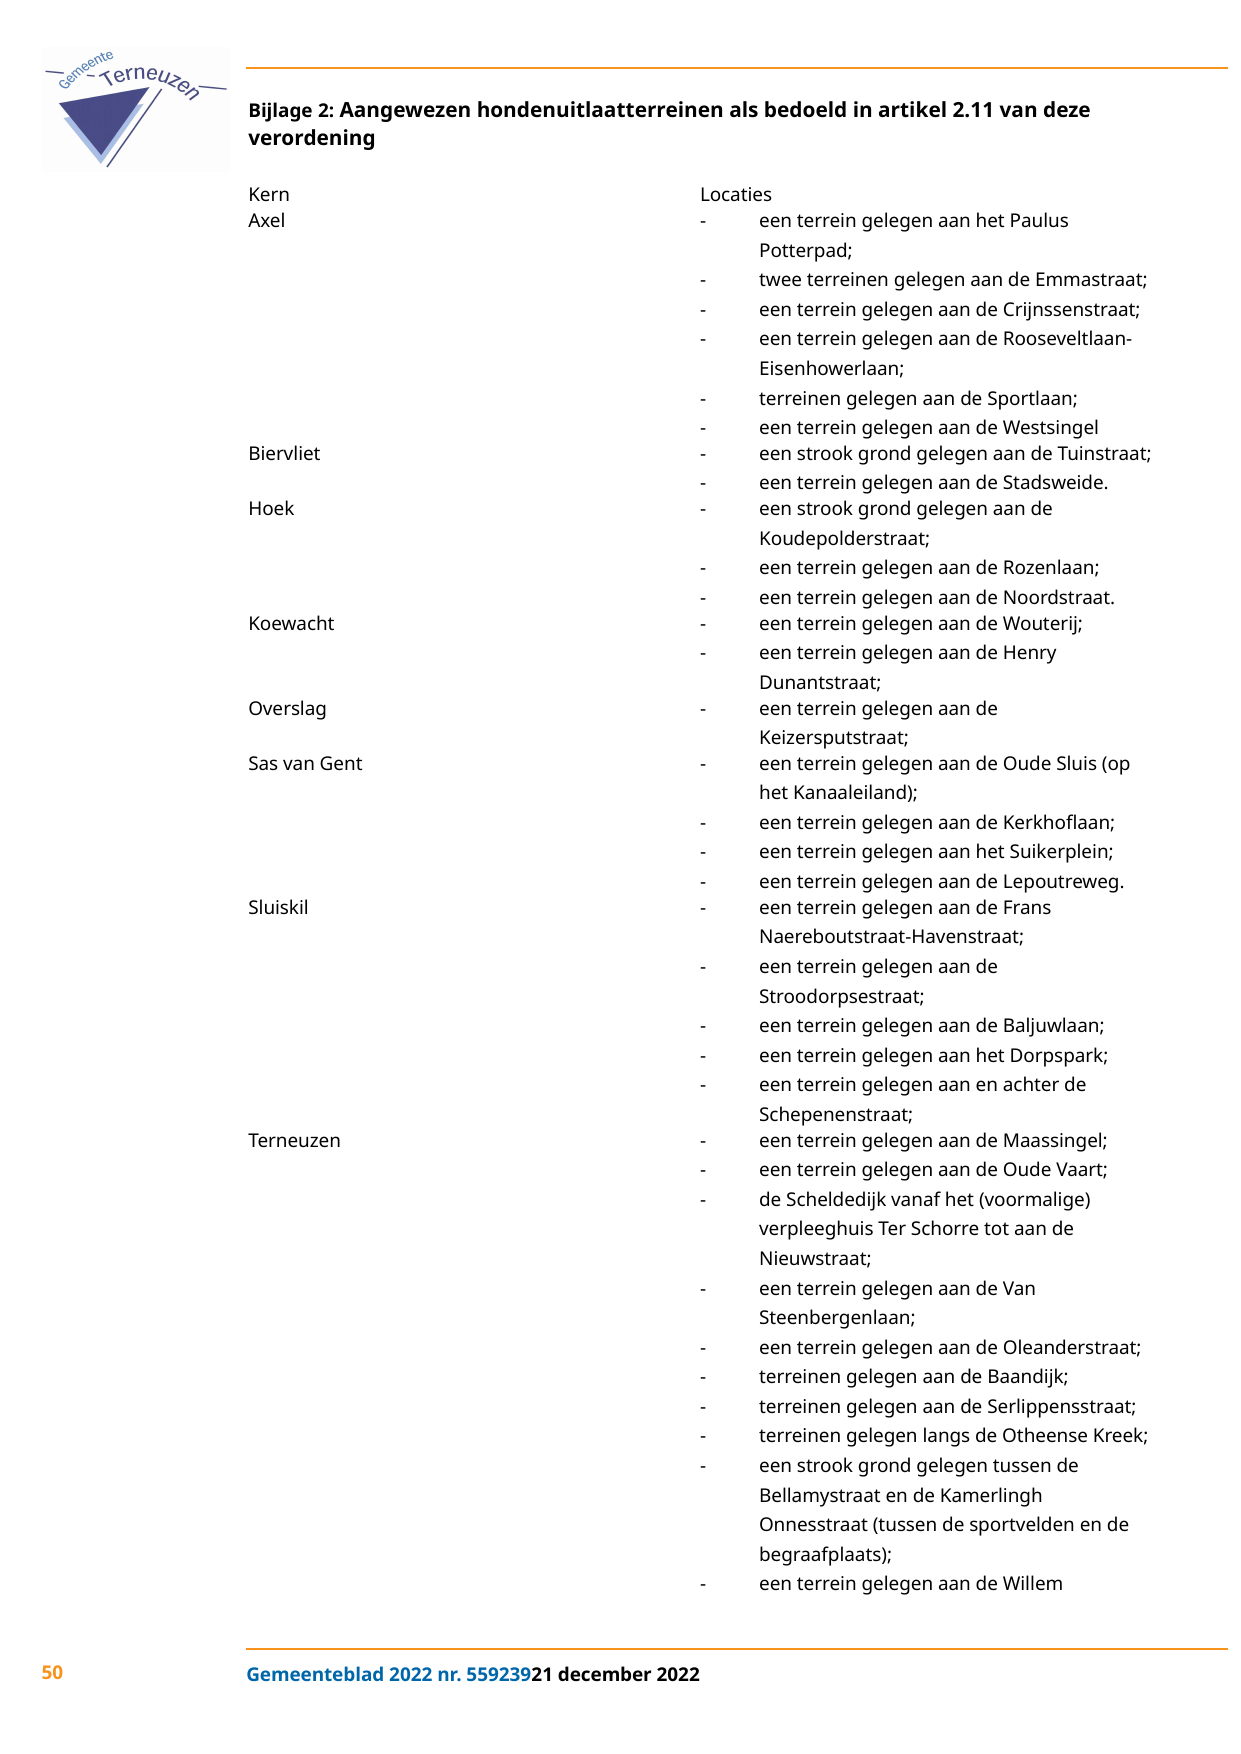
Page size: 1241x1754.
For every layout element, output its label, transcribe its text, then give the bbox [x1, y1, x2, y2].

picture [41, 47, 231, 172]
table_cell Sas van Gent [248, 750, 700, 894]
table_cell een terrein gelegen aan de Keizersputstraat; [700, 695, 1152, 750]
text Bijlage 2: Aangewezen hondenuitlaatterreinen als bedoeld in artikel 2.11 van deze verordening [248, 95, 1152, 152]
table_cell Koewacht [248, 610, 700, 695]
table_cell Terneuzen [248, 1127, 700, 1596]
table_cell Overslag [248, 695, 700, 750]
table_cell een terrein gelegen aan de Oude Sluis (op het Kanaaleiland); een terrein gelegen aan de Kerkhoflaan; een terrein gelegen aan het Suikerplein; een terrein gelegen aan de Lepoutreweg. [700, 750, 1152, 894]
table_cell een strook grond gelegen aan de Tuinstraat; een terrein gelegen aan de Stadsweide. [700, 440, 1152, 495]
table_cell een strook grond gelegen aan de Koudepolderstraat; een terrein gelegen aan de Rozenlaan; een terrein gelegen aan de Noordstraat. [700, 495, 1152, 610]
table_cell een terrein gelegen aan het Paulus Potterpad; twee terreinen gelegen aan de Emmastraat; een terrein gelegen aan de Crijnssenstraat; een terrein gelegen aan de Rooseveltlaan-Eisenhowerlaan; terreinen gelegen aan de Sportlaan; een terrein gelegen aan de Westsingel [700, 207, 1152, 440]
table_cell een terrein gelegen aan de Frans Naereboutstraat-Havenstraat; een terrein gelegen aan de Stroodorpsestraat; een terrein gelegen aan de Baljuwlaan; een terrein gelegen aan het Dorpspark; een terrein gelegen aan en achter de Schepenenstraat; [700, 894, 1152, 1127]
table_cell een terrein gelegen aan de Maassingel; een terrein gelegen aan de Oude Vaart; de Scheldedijk vanaf het (voormalige) verpleeghuis Ter Schorre tot aan de Nieuwstraat; een terrein gelegen aan de Van Steenbergenlaan; een terrein gelegen aan de Oleanderstraat; terreinen gelegen aan de Baandijk; terreinen gelegen aan de Serlippensstraat; terreinen gelegen langs de Otheense Kreek; een strook grond gelegen tussen de Bellamystraat en de Kamerlingh Onnesstraat (tussen de sportvelden en de begraafplaats); een terrein gelegen aan de Willem [700, 1127, 1152, 1596]
table_cell Biervliet [248, 440, 700, 495]
table_cell Sluiskil [248, 894, 700, 1127]
table_header Locaties [700, 181, 1152, 207]
table_cell Axel [248, 207, 700, 440]
table_cell een terrein gelegen aan de Wouterij; een terrein gelegen aan de Henry Dunantstraat; [700, 610, 1152, 695]
table_cell Hoek [248, 495, 700, 610]
table_header Kern [248, 181, 700, 207]
